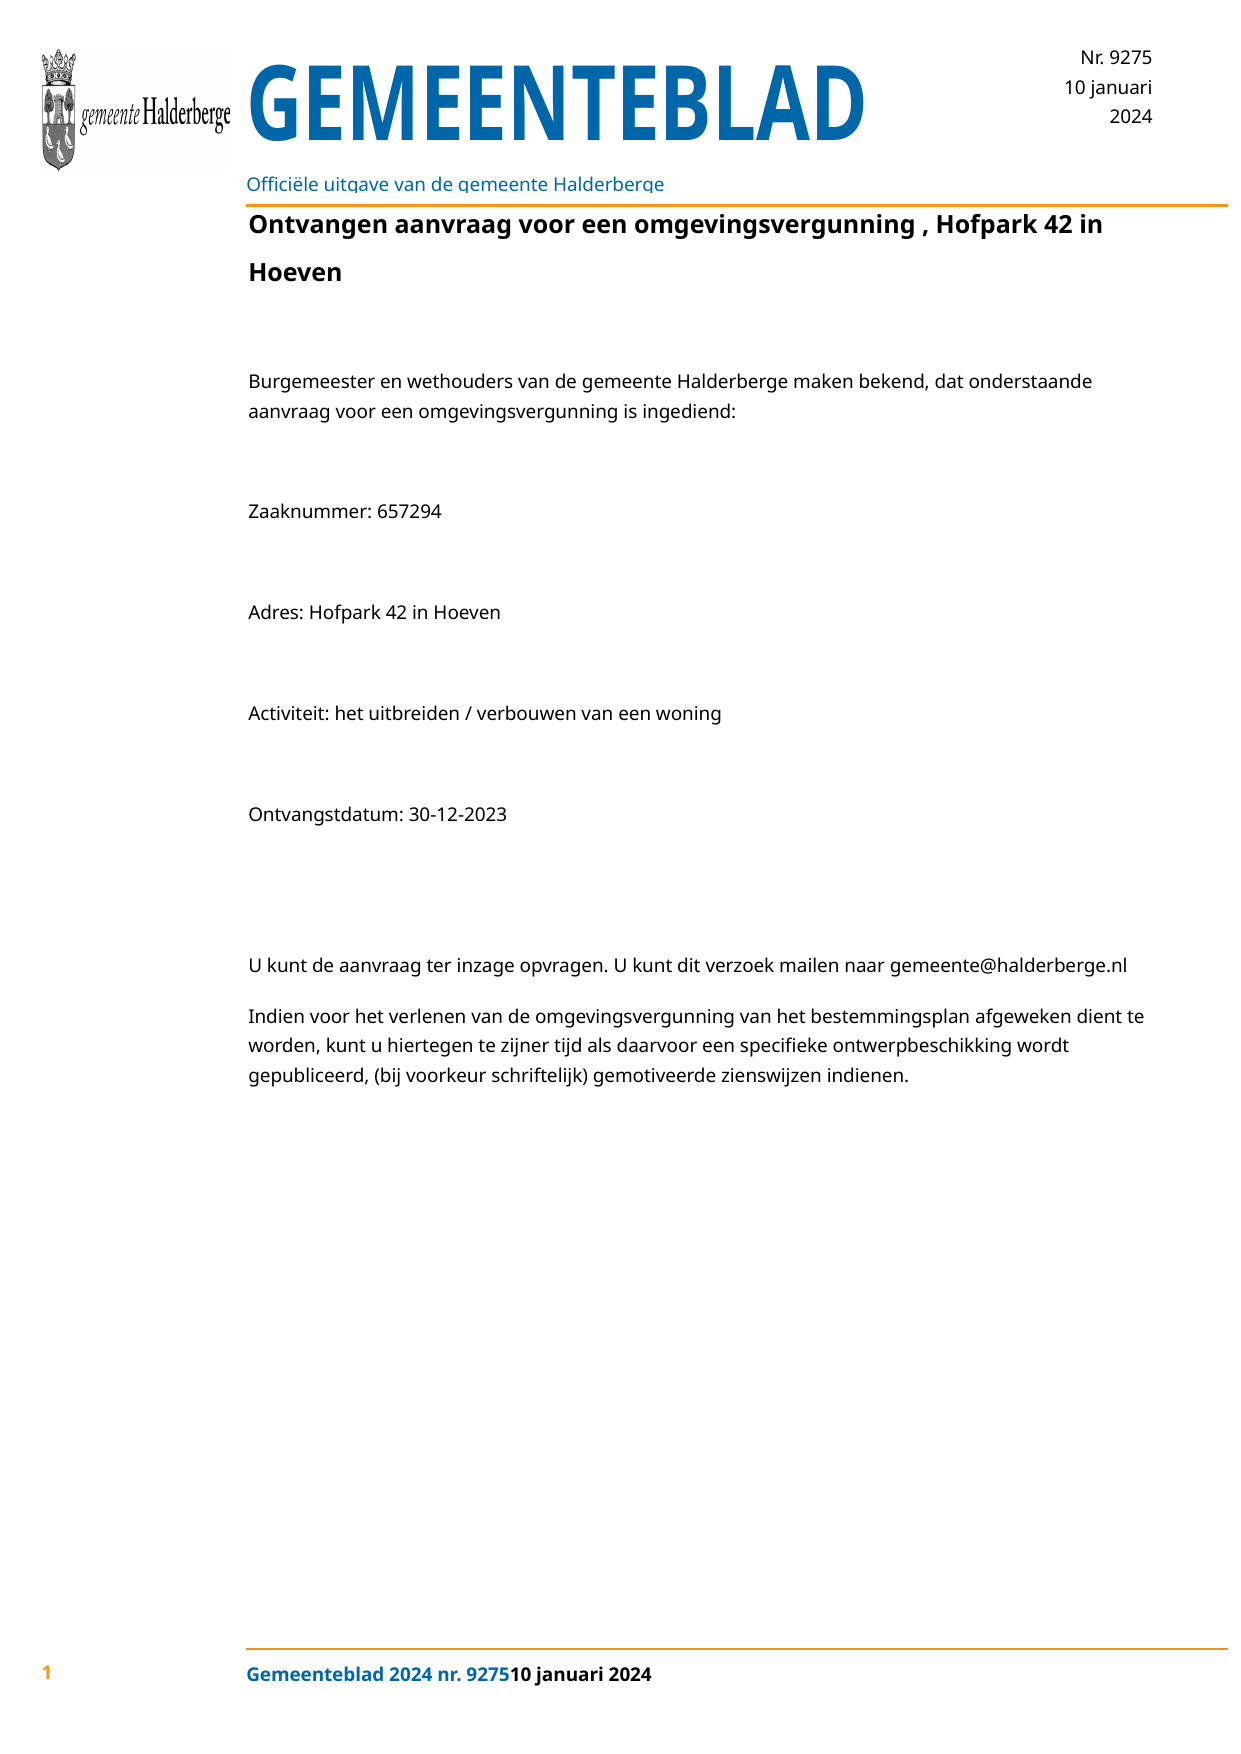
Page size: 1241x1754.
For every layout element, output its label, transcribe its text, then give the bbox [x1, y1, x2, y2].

text Indien voor het verlenen van de omgevingsvergunning van het bestemmingsplan afgeweken dient te worden, kunt u hiertegen te zijner tijd als daarvoor een specifieke ontwerpbeschikking wordt gepubliceerd, (bij voorkeur schriftelijk) gemotiveerde zienswijzen indienen. [248, 1003, 1152, 1088]
text Adres: Hofpark 42 in Hoeven [248, 599, 1152, 625]
text Activiteit: het uitbreiden / verbouwen van een woning [248, 700, 1152, 726]
text U kunt de aanvraag ter inzage opvragen. U kunt dit verzoek mailen naar gemeente@halderberge.nl [248, 952, 1152, 978]
text Ontvangen aanvraag voor een omgevingsvergunning , Hofpark 42 in Hoeven [248, 207, 1152, 288]
text Burgemeester en wethouders van de gemeente Halderberge maken bekend, dat onderstaande aanvraag voor een omgevingsvergunning is ingediend: [248, 368, 1152, 424]
picture [41, 47, 231, 172]
text Ontvangstdatum: 30-12-2023 [248, 801, 1152, 827]
text Zaaknummer: 657294 [248, 499, 1152, 524]
